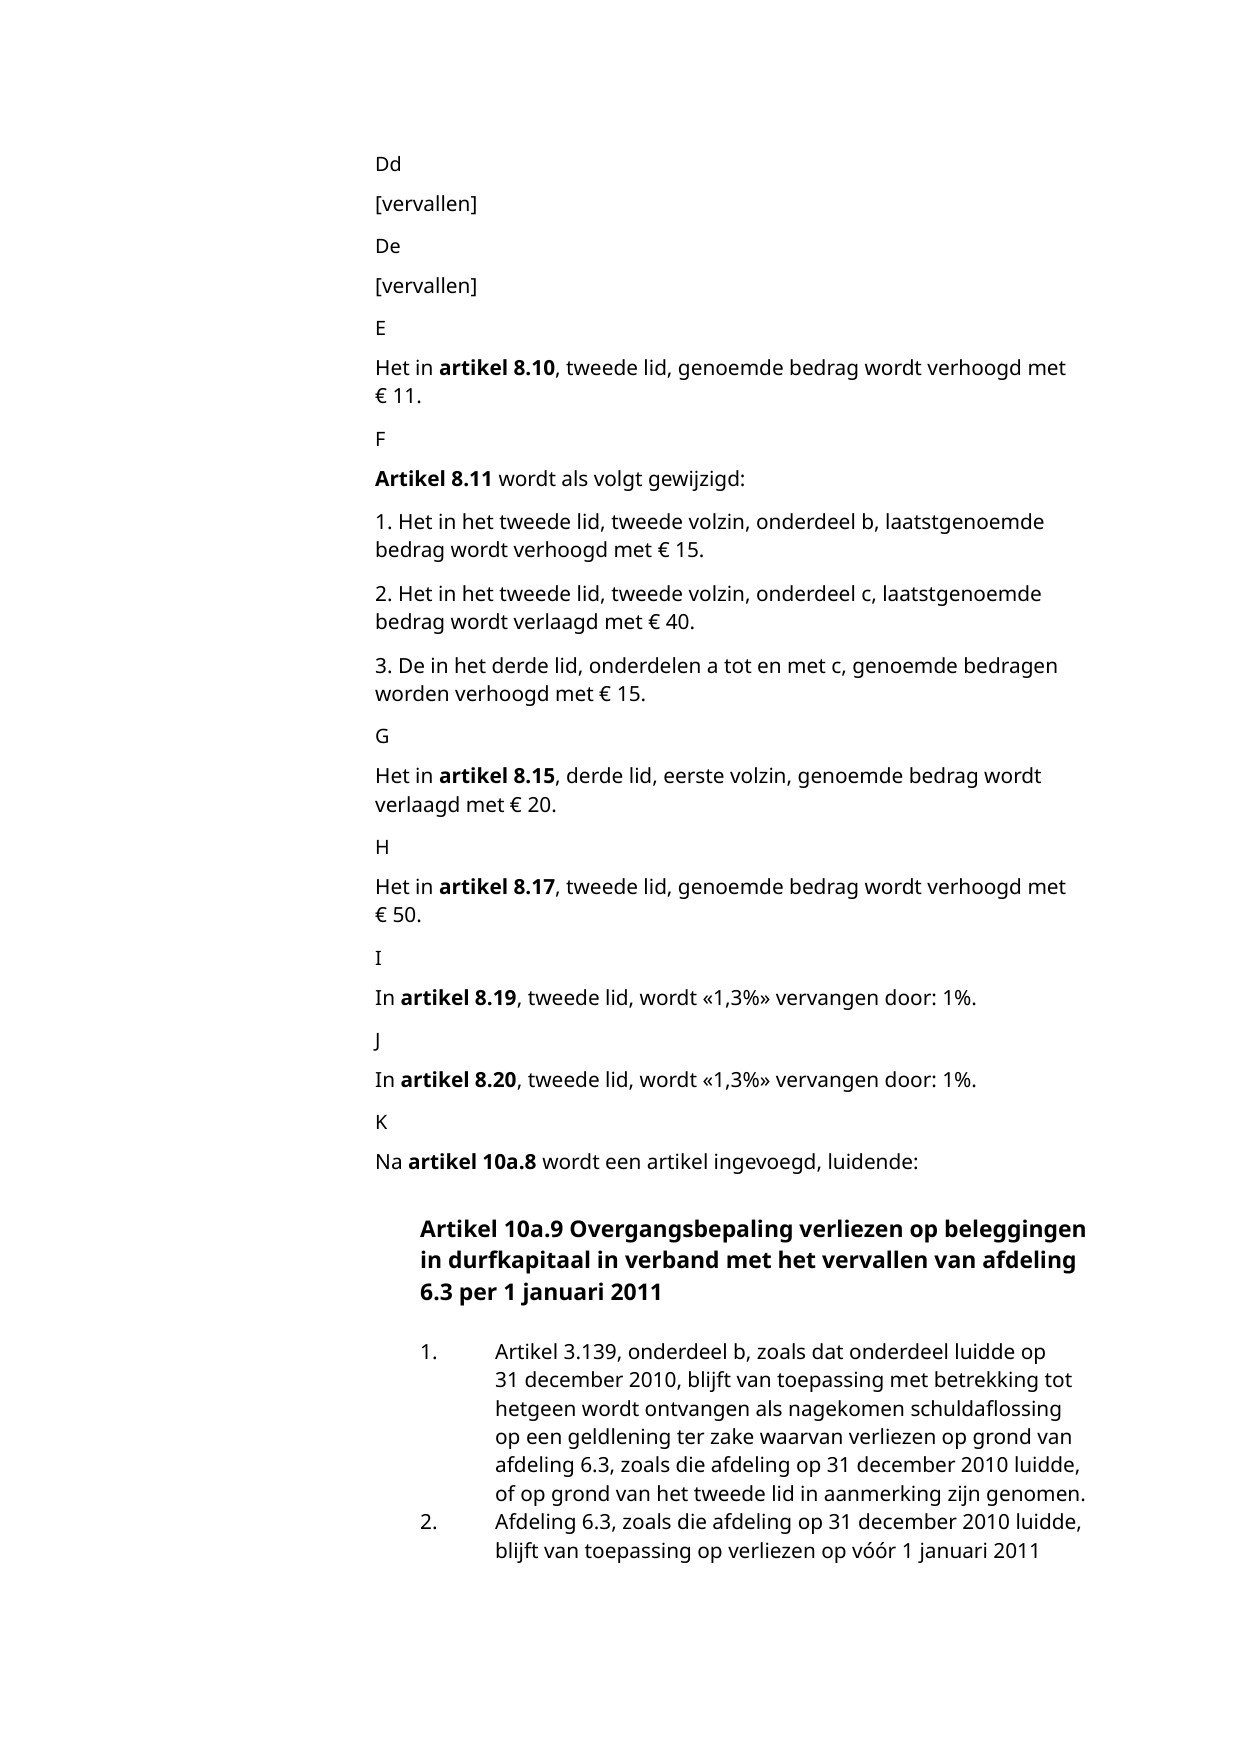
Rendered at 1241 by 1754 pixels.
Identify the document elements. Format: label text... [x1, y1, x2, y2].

list Artikel 3.139, onderdeel b, zoals dat onderdeel luidde op 31 december 2010, blijft van toepassing met betrekking tot hetgeen wordt ontvangen als nagekomen schuldaflossing op een geldlening ter zake waarvan verliezen op grond van afdeling 6.3, zoals die afdeling op 31 december 2010 luidde, of op grond van het tweede lid in aanmerking zijn genomen. [420, 1337, 1090, 1507]
text In artikel 8.19, tweede lid, wordt «1,3%» vervangen door: 1%. [375, 983, 1090, 1011]
text 2. Het in het tweede lid, tweede volzin, onderdeel c, laatstgenoemde bedrag wordt verlaagd met € 40. [375, 579, 1090, 636]
text H [375, 833, 1090, 860]
text E [375, 314, 1090, 341]
text Het in artikel 8.17, tweede lid, genoemde bedrag wordt verhoogd met € 50. [375, 872, 1090, 929]
text [vervallen] [375, 271, 1090, 299]
text [vervallen] [375, 189, 1090, 217]
text K [375, 1108, 1090, 1135]
text Dd [375, 150, 1090, 177]
text De [375, 232, 1090, 259]
text Na artikel 10a.8 wordt een artikel ingevoegd, luidende: [375, 1147, 1090, 1176]
text 3. De in het derde lid, onderdelen a tot en met c, genoemde bedragen worden verhoogd met € 15. [375, 651, 1090, 708]
list Afdeling 6.3, zoals die afdeling op 31 december 2010 luidde, blijft van toepassing op verliezen op vóór 1 januari 2011 [420, 1507, 1090, 1564]
text Het in artikel 8.15, derde lid, eerste volzin, genoemde bedrag wordt verlaagd met € 20. [375, 762, 1090, 818]
text G [375, 723, 1090, 750]
text In artikel 8.20, tweede lid, wordt «1,3%» vervangen door: 1%. [375, 1065, 1090, 1093]
text Artikel 8.11 wordt als volgt gewijzigd: [375, 464, 1090, 492]
text F [375, 425, 1090, 452]
text 1. Het in het tweede lid, tweede volzin, onderdeel b, laatstgenoemde bedrag wordt verhoogd met € 15. [375, 507, 1090, 564]
text J [375, 1026, 1090, 1053]
text I [375, 944, 1090, 971]
text Het in artikel 8.10, tweede lid, genoemde bedrag wordt verhoogd met € 11. [375, 353, 1090, 410]
subtitle Artikel 10a.9 Overgangsbepaling verliezen op beleggingen in durfkapitaal in verband met het vervallen van afdeling 6.3 per 1 januari 2011 [420, 1213, 1090, 1307]
